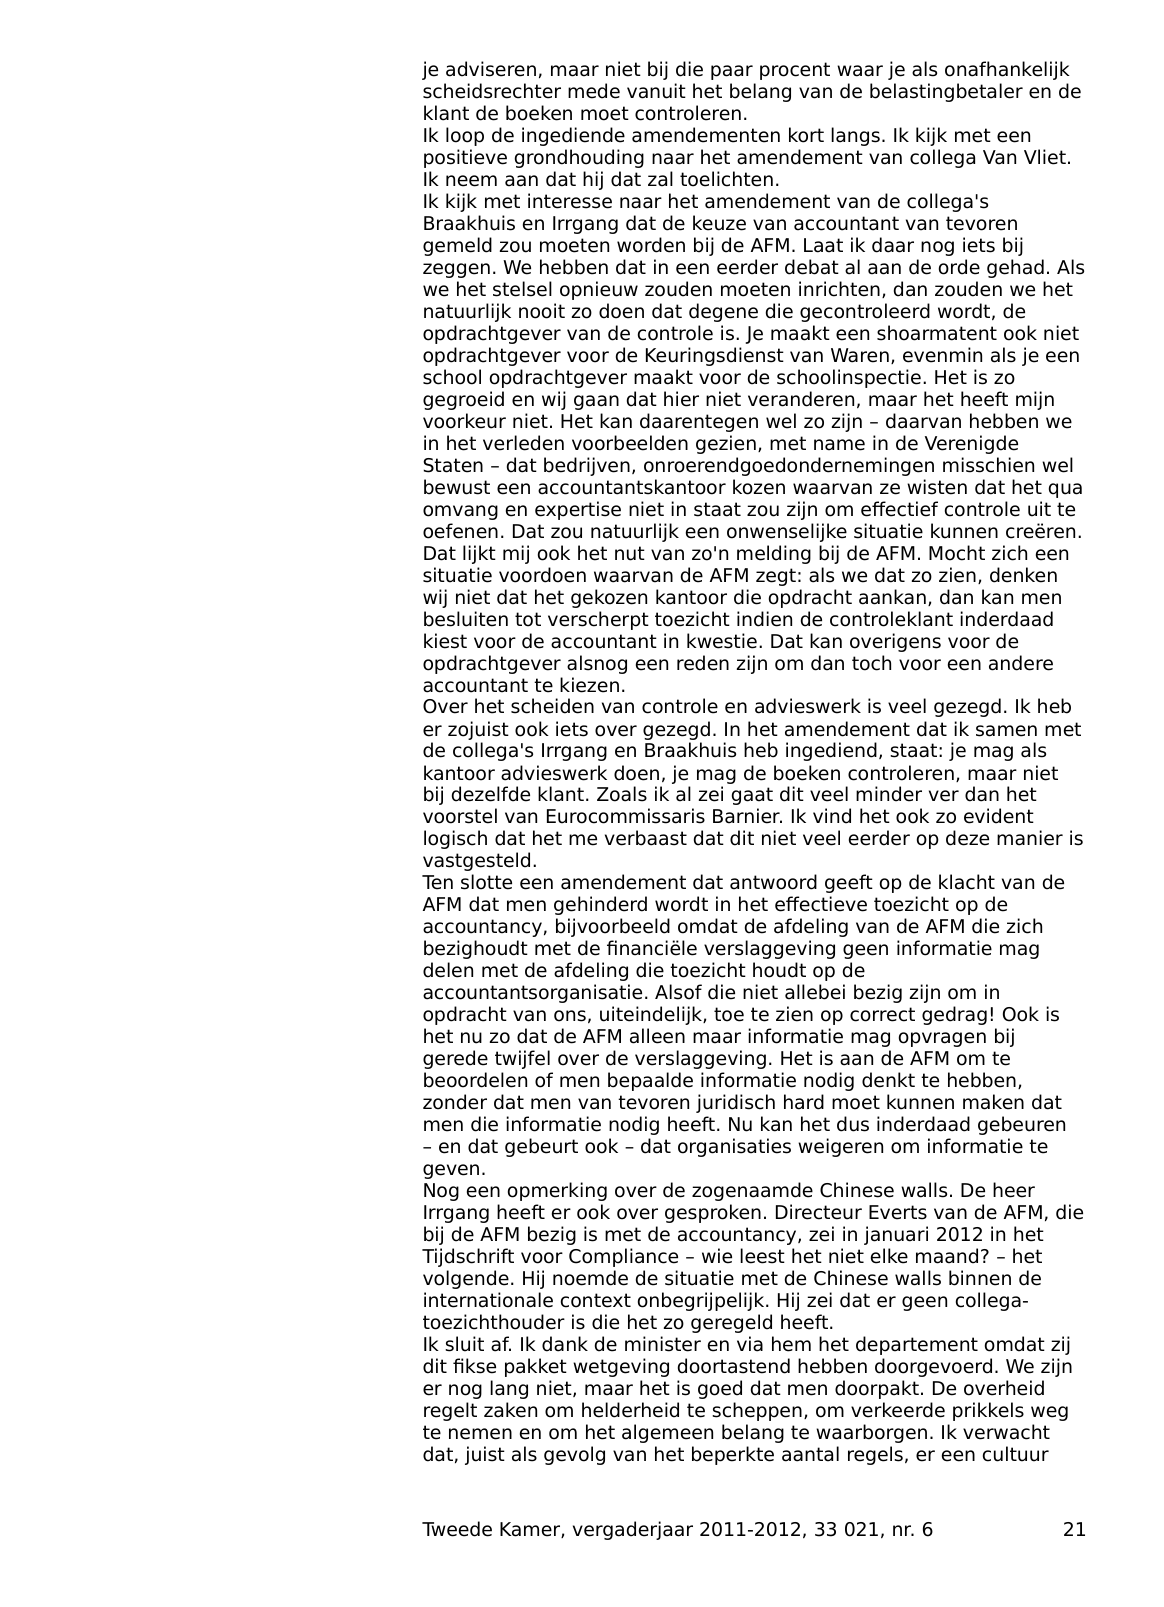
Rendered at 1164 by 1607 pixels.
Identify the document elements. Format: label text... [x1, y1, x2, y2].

text Nog een opmerking over de zogenaamde Chinese walls. De heer Irrgang heeft er ook over gesproken. Directeur Everts van de AFM, die bij de AFM bezig is met de accountancy, zei in januari 2012 in het Tijdschrift voor Compliance – wie leest het niet elke maand? – het volgende. Hij noemde de situatie met de Chinese walls binnen de internationale context onbegrijpelijk. Hij zei dat er geen collega-toezichthouder is die het zo geregeld heeft. [422, 1180, 1087, 1334]
text Ik sluit af. Ik dank de minister en via hem het departement omdat zij dit fikse pakket wetgeving doortastend hebben doorgevoerd. We zijn er nog lang niet, maar het is goed dat men doorpakt. De overheid regelt zaken om helderheid te scheppen, om verkeerde prikkels weg te nemen en om het algemeen belang te waarborgen. Ik verwacht dat, juist als gevolg van het beperkte aantal regels, er een cultuur [422, 1334, 1087, 1466]
text Over het scheiden van controle en advieswerk is veel gezegd. Ik heb er zojuist ook iets over gezegd. In het amendement dat ik samen met de collega's Irrgang en Braakhuis heb ingediend, staat: je mag als kantoor advieswerk doen, je mag de boeken controleren, maar niet bij dezelfde klant. Zoals ik al zei gaat dit veel minder ver dan het voorstel van Eurocommissaris Barnier. Ik vind het ook zo evident logisch dat het me verbaast dat dit niet veel eerder op deze manier is vastgesteld. [422, 696, 1087, 872]
text je adviseren, maar niet bij die paar procent waar je als onafhankelijk scheidsrechter mede vanuit het belang van de belastingbetaler en de klant de boeken moet controleren. [422, 59, 1087, 125]
text Ik kijk met interesse naar het amendement van de collega's Braakhuis en Irrgang dat de keuze van accountant van tevoren gemeld zou moeten worden bij de AFM. Laat ik daar nog iets bij zeggen. We hebben dat in een eerder debat al aan de orde gehad. Als we het stelsel opnieuw zouden moeten inrichten, dan zouden we het natuurlijk nooit zo doen dat degene die gecontroleerd wordt, de opdrachtgever van de controle is. Je maakt een shoarmatent ook niet opdrachtgever voor de Keuringsdienst van Waren, evenmin als je een school opdrachtgever maakt voor de schoolinspectie. Het is zo gegroeid en wij gaan dat hier niet veranderen, maar het heeft mijn voorkeur niet. Het kan daarentegen wel zo zijn – daarvan hebben we in het verleden voorbeelden gezien, met name in de Verenigde Staten – dat bedrijven, onroerendgoedondernemingen misschien wel bewust een accountantskantoor kozen waarvan ze wisten dat het qua omvang en expertise niet in staat zou zijn om effectief controle uit te oefenen. Dat zou natuurlijk een onwenselijke situatie kunnen creëren. Dat lijkt mij ook het nut van zo'n melding bij de AFM. Mocht zich een situatie voordoen waarvan de AFM zegt: als we dat zo zien, denken wij niet dat het gekozen kantoor die opdracht aankan, dan kan men besluiten tot verscherpt toezicht indien de controleklant inderdaad kiest voor de accountant in kwestie. Dat kan overigens voor de opdrachtgever alsnog een reden zijn om dan toch voor een andere accountant te kiezen. [422, 191, 1087, 696]
text Ten slotte een amendement dat antwoord geeft op de klacht van de AFM dat men gehinderd wordt in het effectieve toezicht op de accountancy, bijvoorbeeld omdat de afdeling van de AFM die zich bezighoudt met de financiële verslaggeving geen informatie mag delen met de afdeling die toezicht houdt op de accountantsorganisatie. Alsof die niet allebei bezig zijn om in opdracht van ons, uiteindelijk, toe te zien op correct gedrag! Ook is het nu zo dat de AFM alleen maar informatie mag opvragen bij gerede twijfel over de verslaggeving. Het is aan de AFM om te beoordelen of men bepaalde informatie nodig denkt te hebben, zonder dat men van tevoren juridisch hard moet kunnen maken dat men die informatie nodig heeft. Nu kan het dus inderdaad gebeuren – en dat gebeurt ook – dat organisaties weigeren om informatie te geven. [422, 872, 1087, 1180]
text Ik loop de ingediende amendementen kort langs. Ik kijk met een positieve grondhouding naar het amendement van collega Van Vliet. Ik neem aan dat hij dat zal toelichten. [422, 125, 1087, 191]
